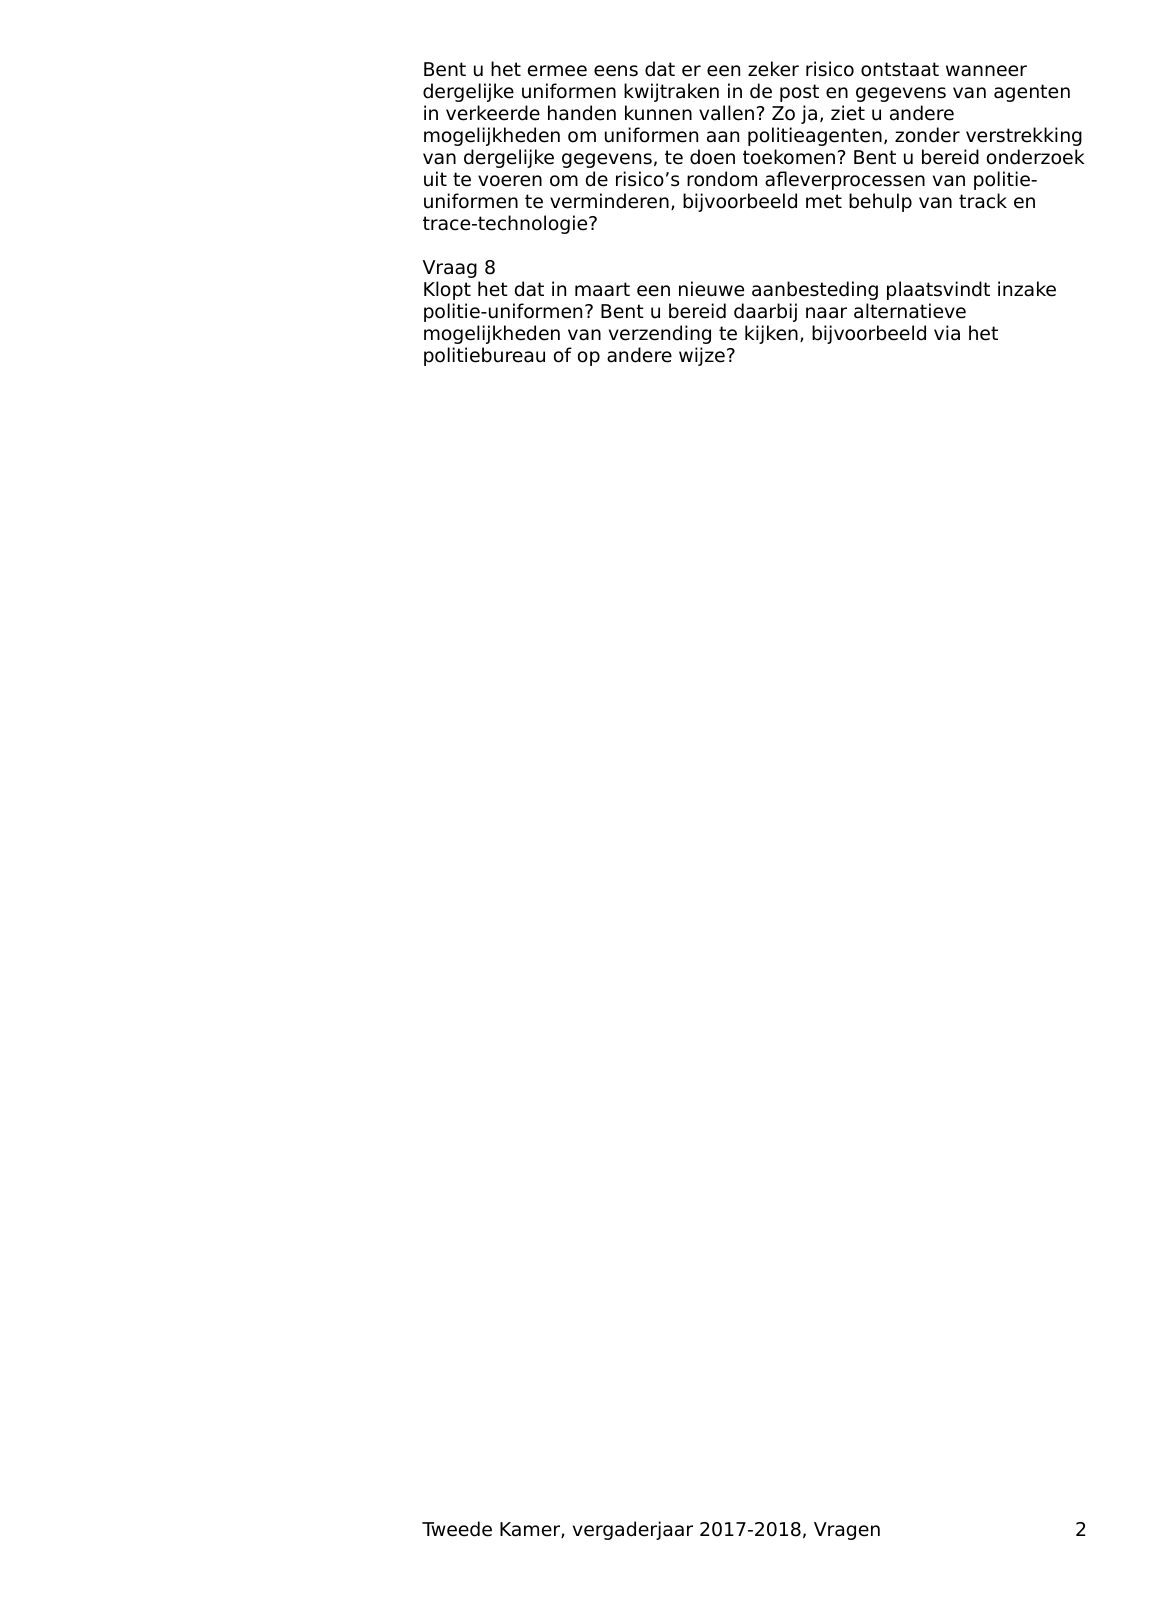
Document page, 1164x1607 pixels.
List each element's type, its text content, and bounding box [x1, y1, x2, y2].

text Vraag 8 [422, 257, 1087, 279]
text Bent u het ermee eens dat er een zeker risico ontstaat wanneer dergelijke uniformen kwijtraken in de post en gegevens van agenten in verkeerde handen kunnen vallen? Zo ja, ziet u andere mogelijkheden om uniformen aan politieagenten, zonder verstrekking van dergelijke gegevens, te doen toekomen? Bent u bereid onderzoek uit te voeren om de risico’s rondom afleverprocessen van politie-uniformen te verminderen, bijvoorbeeld met behulp van track en trace-technologie? [422, 59, 1087, 235]
text Klopt het dat in maart een nieuwe aanbesteding plaatsvindt inzake politie-uniformen? Bent u bereid daarbij naar alternatieve mogelijkheden van verzending te kijken, bijvoorbeeld via het politiebureau of op andere wijze? [422, 279, 1087, 367]
